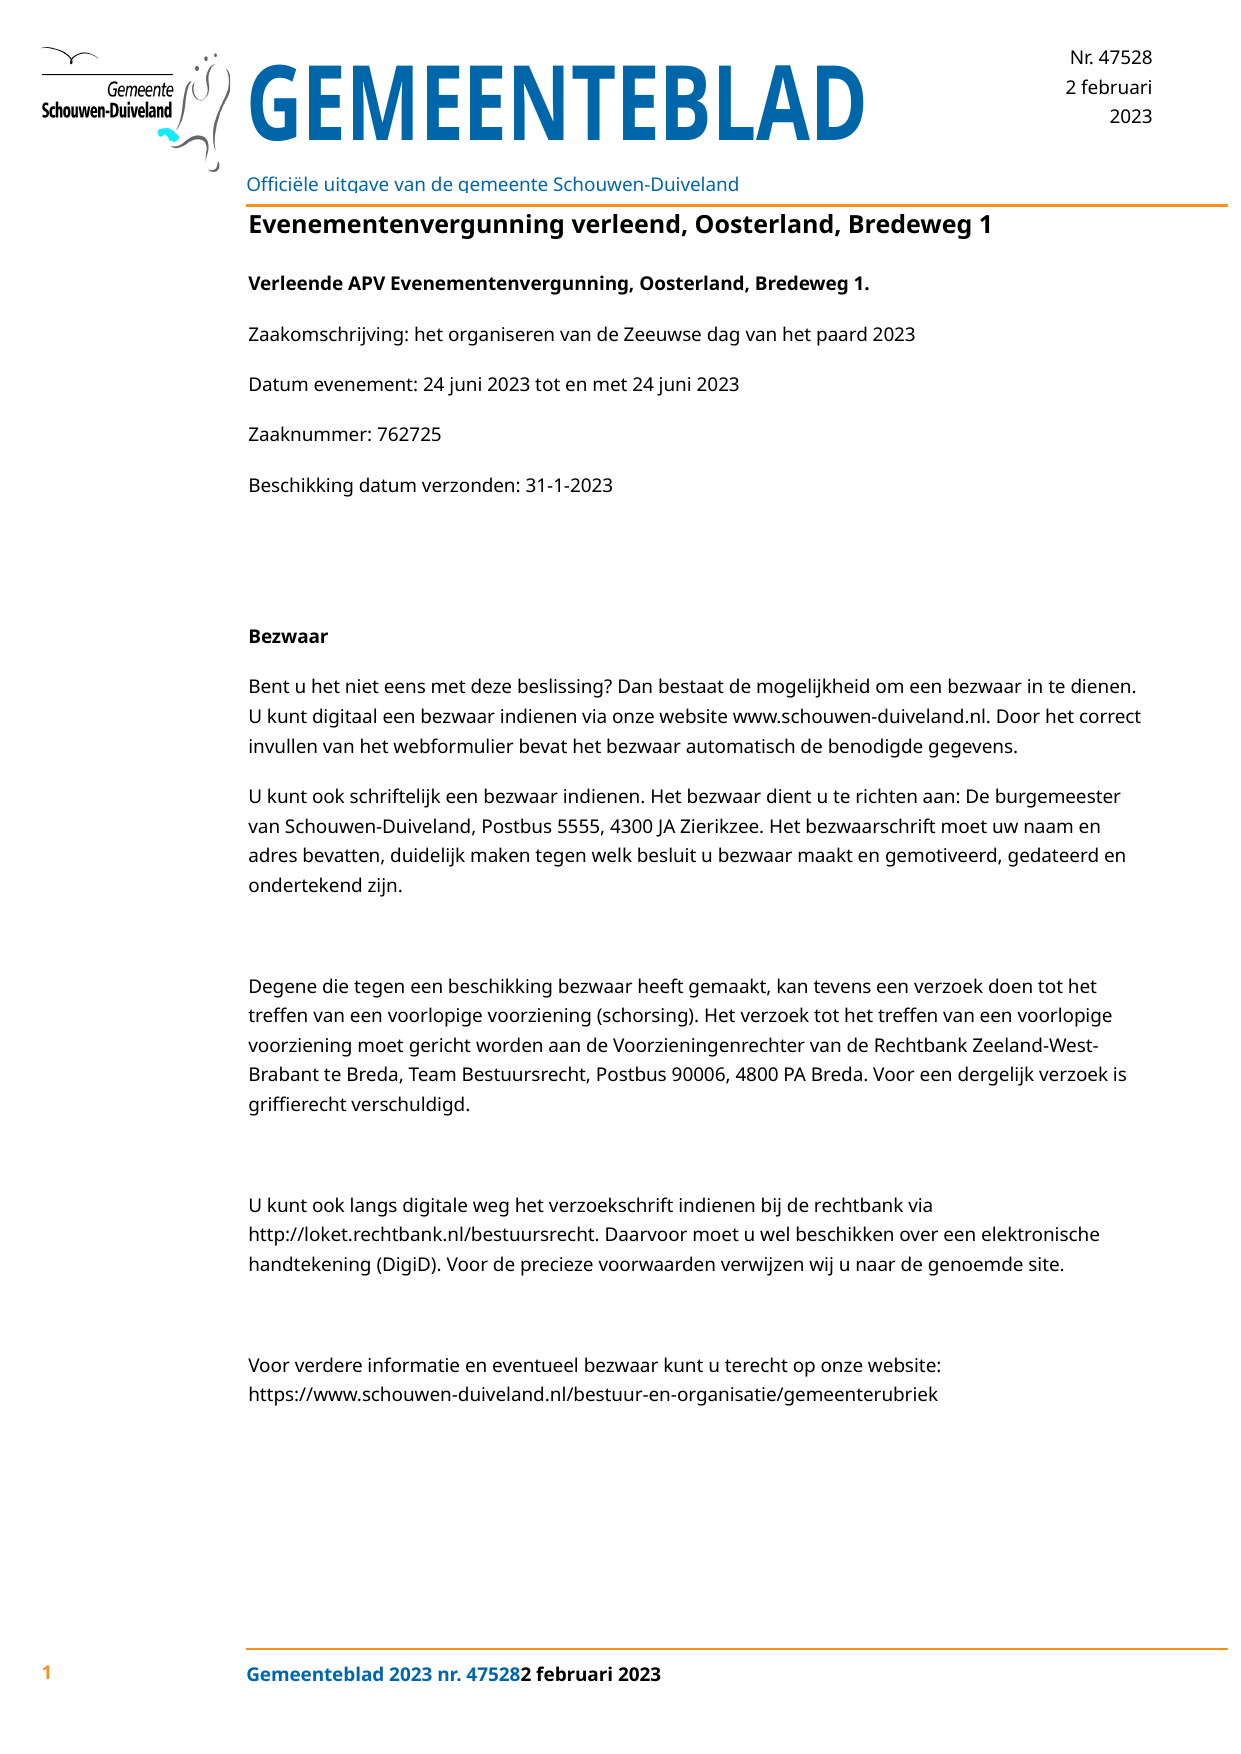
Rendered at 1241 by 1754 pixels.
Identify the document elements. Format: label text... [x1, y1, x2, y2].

text Evenementenvergunning verleend, Oosterland, Bredeweg 1 [248, 207, 1152, 241]
text U kunt ook langs digitale weg het verzoekschrift indienen bij de rechtbank via http://loket.rechtbank.nl/bestuursrecht. Daarvoor moet u wel beschikken over een elektronische handtekening (DigiD). Voor de precieze voorwaarden verwijzen wij u naar de genoemde site. [248, 1192, 1152, 1277]
text Bezwaar [248, 623, 1152, 649]
text Zaaknummer: 762725 [248, 422, 1152, 447]
text U kunt ook schriftelijk een bezwaar indienen. Het bezwaar dient u te richten aan: De burgemeester van Schouwen-Duiveland, Postbus 5555, 4300 JA Zierikzee. Het bezwaarschrift moet uw naam en adres bevatten, duidelijk maken tegen welk besluit u bezwaar maakt en gemotiveerd, gedateerd en ondertekend zijn. [248, 783, 1152, 898]
text Beschikking datum verzonden: 31-1-2023 [248, 472, 1152, 498]
text Zaakomschrijving: het organiseren van de Zeeuwse dag van het paard 2023 [248, 321, 1152, 346]
text Verleende APV Evenementenvergunning, Oosterland, Bredeweg 1. [248, 270, 1152, 296]
text Datum evenement: 24 juni 2023 tot en met 24 juni 2023 [248, 371, 1152, 397]
text Bent u het niet eens met deze beslissing? Dan bestaat de mogelijkheid om een bezwaar in te dienen. U kunt digitaal een bezwaar indienen via onze website www.schouwen-duiveland.nl. Door het correct invullen van het webformulier bevat het bezwaar automatisch de benodigde gegevens. [248, 674, 1152, 758]
text Degene die tegen een beschikking bezwaar heeft gemaakt, kan tevens een verzoek doen tot het treffen van een voorlopige voorziening (schorsing). Het verzoek tot het treffen van een voorlopige voorziening moet gericht worden aan de Voorzieningenrechter van de Rechtbank Zeeland-West-Brabant te Breda, Team Bestuursrecht, Postbus 90006, 4800 PA Breda. Voor een dergelijk verzoek is griffierecht verschuldigd. [248, 973, 1152, 1117]
text Voor verdere informatie en eventueel bezwaar kunt u terecht op onze website: https://www.schouwen-duiveland.nl/bestuur-en-organisatie/gemeenterubriek [248, 1352, 1152, 1407]
picture [41, 47, 231, 172]
